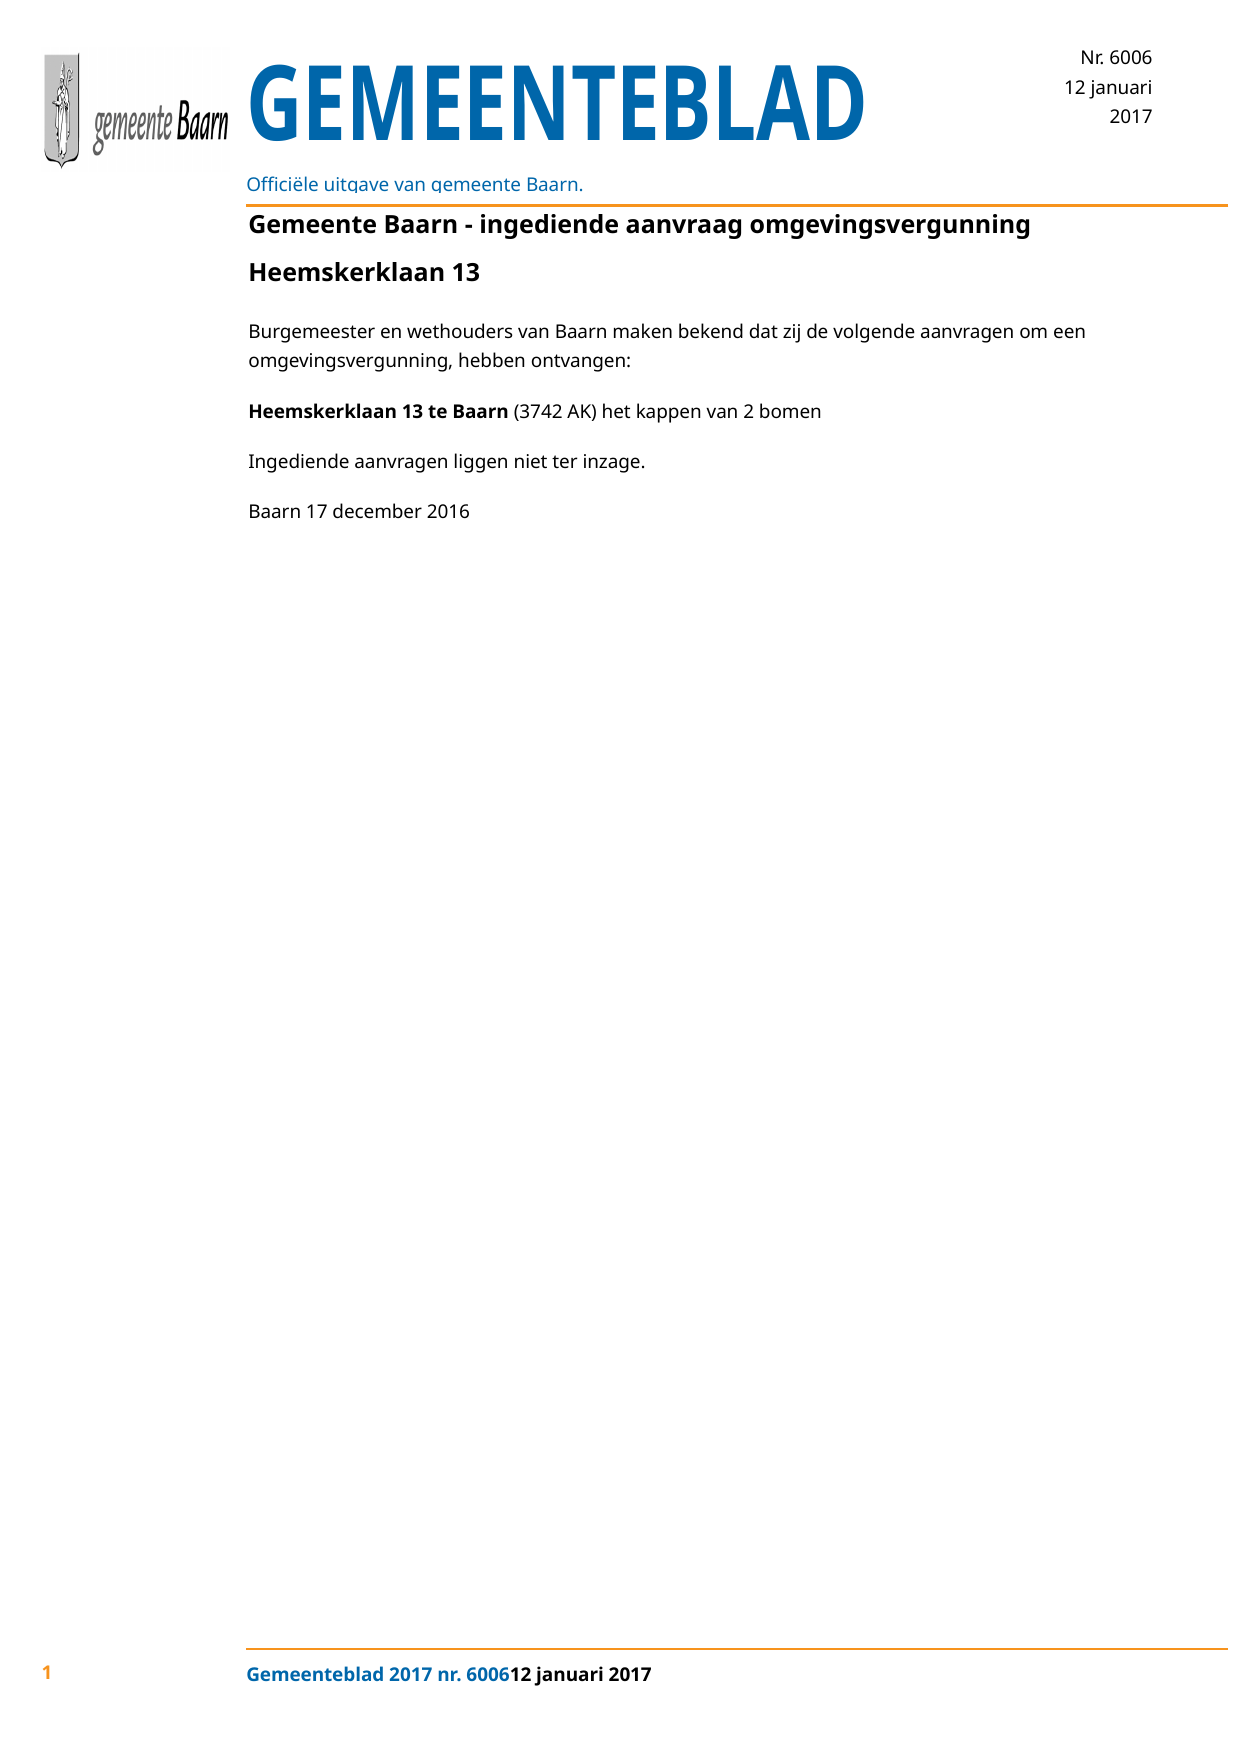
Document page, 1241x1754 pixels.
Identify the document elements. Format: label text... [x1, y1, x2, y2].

text Baarn 17 december 2016 [248, 499, 1152, 524]
text Ingediende aanvragen liggen niet ter inzage. [248, 448, 1152, 474]
text Heemskerklaan 13 te Baarn (3742 AK) het kappen van 2 bomen [248, 398, 1152, 424]
text Burgemeester en wethouders van Baarn maken bekend dat zij de volgende aanvragen om een omgevingsvergunning, hebben ontvangen: [248, 318, 1152, 373]
text Gemeente Baarn - ingediende aanvraag omgevingsvergunning Heemskerklaan 13 [248, 207, 1152, 288]
picture [41, 47, 231, 172]
